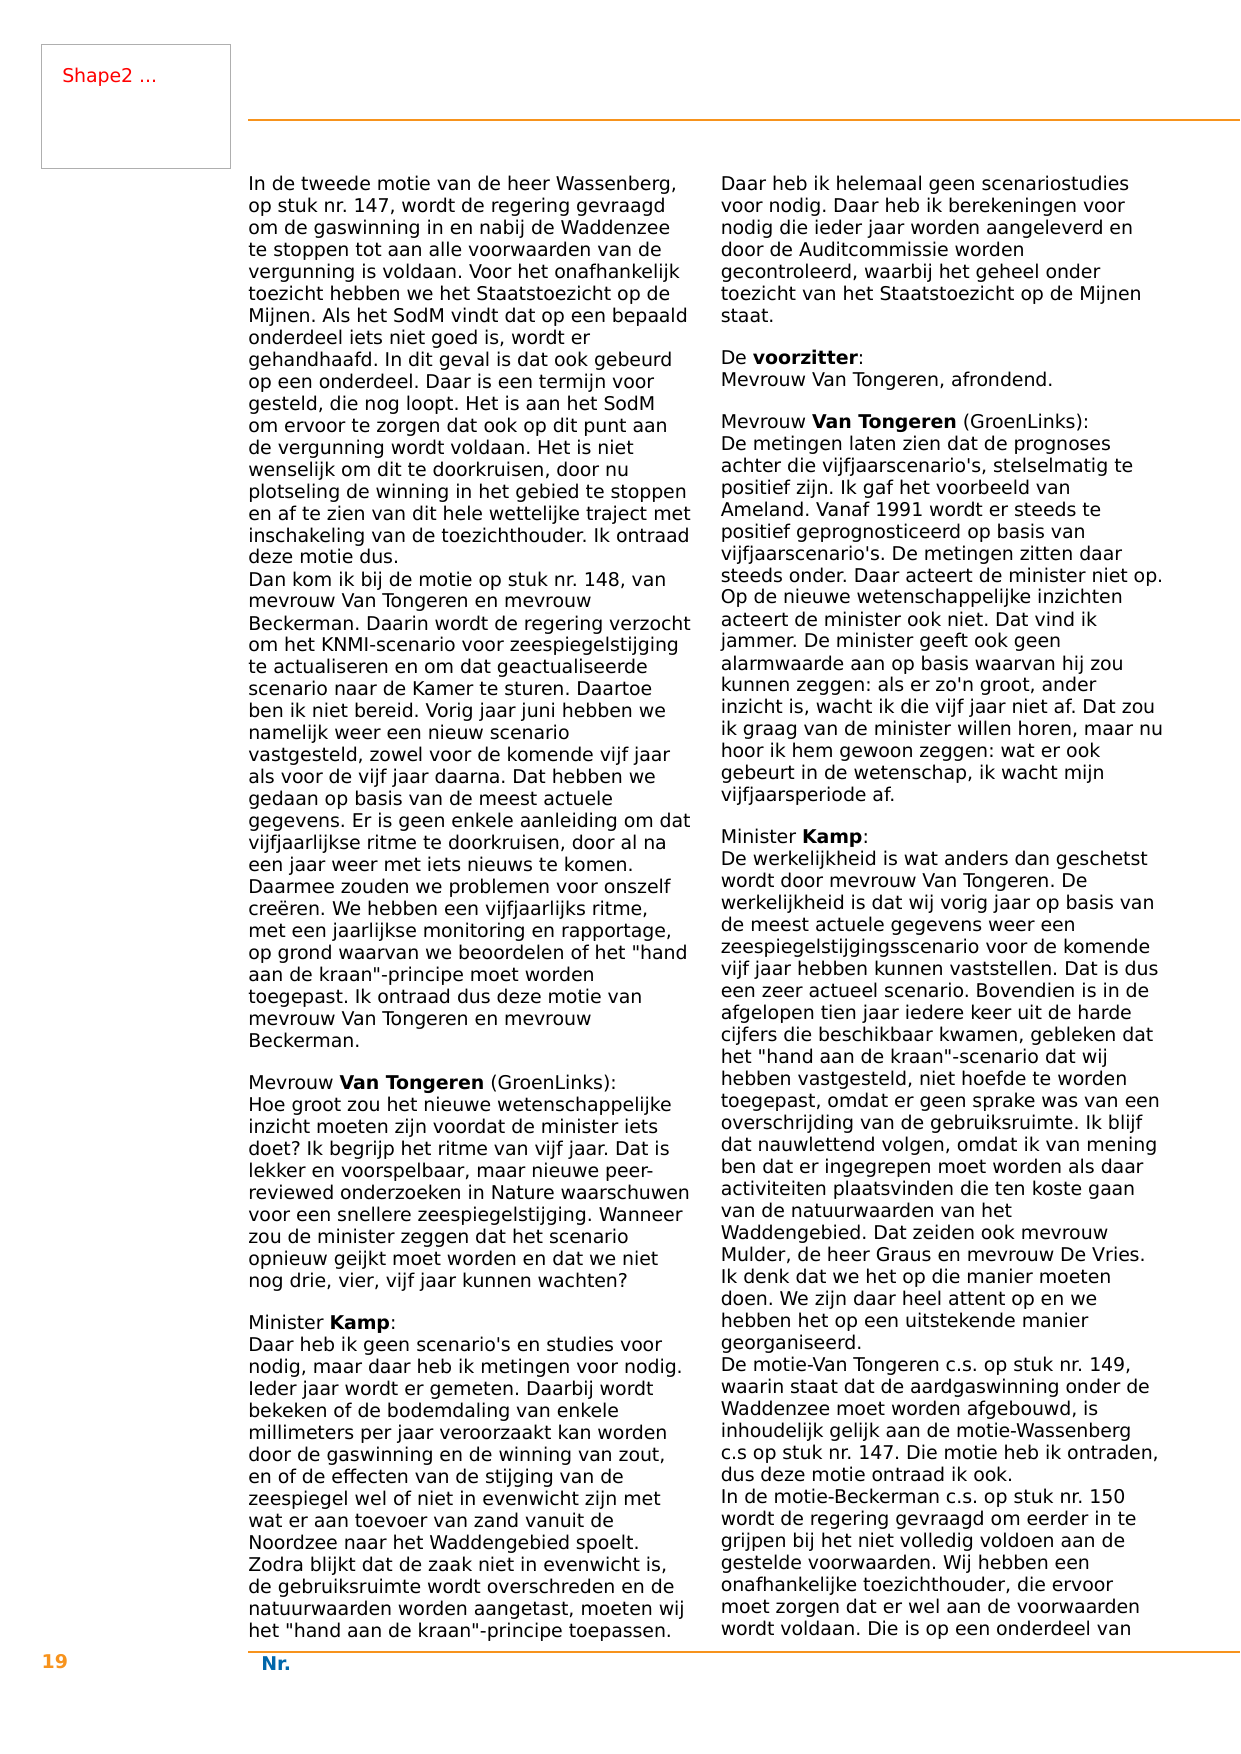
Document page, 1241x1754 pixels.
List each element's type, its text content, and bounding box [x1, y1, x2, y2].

text Daar heb ik geen scenario's en studies voor nodig, maar daar heb ik metingen voor nodig. Ieder jaar wordt er gemeten. Daarbij wordt bekeken of de bodemdaling van enkele millimeters per jaar veroorzaakt kan worden door de gaswinning en de winning van zout, en of de effecten van de stijging van de zeespiegel wel of niet in evenwicht zijn met wat er aan toevoer van zand vanuit de Noordzee naar het Waddengebied spoelt. Zodra blijkt dat de zaak niet in evenwicht is, de gebruiksruimte wordt overschreden en de natuurwaarden worden aangetast, moeten wij het "hand aan de kraan"-principe toepassen. [248, 1334, 691, 1641]
text Daar heb ik helemaal geen scenariostudies voor nodig. Daar heb ik berekeningen voor nodig die ieder jaar worden aangeleverd en door de Auditcommissie worden gecontroleerd, waarbij het geheel onder toezicht van het Staatstoezicht op de Mijnen staat. [721, 173, 1163, 327]
text In de motie-Beckerman c.s. op stuk nr. 150 wordt de regering gevraagd om eerder in te grijpen bij het niet volledig voldoen aan de gestelde voorwaarden. Wij hebben een onafhankelijke toezichthouder, die ervoor moet zorgen dat er wel aan de voorwaarden wordt voldaan. Die is op een onderdeel van [721, 1486, 1163, 1639]
text Mevrouw Van Tongeren (GroenLinks): [721, 411, 1163, 433]
text Minister Kamp: [248, 1312, 691, 1334]
text Mevrouw Van Tongeren (GroenLinks): [248, 1072, 691, 1094]
text Hoe groot zou het nieuwe wetenschappelijke inzicht moeten zijn voordat de minister iets doet? Ik begrijp het ritme van vijf jaar. Dat is lekker en voorspelbaar, maar nieuwe peer-reviewed onderzoeken in Nature waarschuwen voor een snellere zeespiegelstijging. Wanneer zou de minister zeggen dat het scenario opnieuw geijkt moet worden en dat we niet nog drie, vier, vijf jaar kunnen wachten? [248, 1094, 691, 1292]
text Dan kom ik bij de motie op stuk nr. 148, van mevrouw Van Tongeren en mevrouw Beckerman. Daarin wordt de regering verzocht om het KNMI-scenario voor zeespiegelstijging te actualiseren en om dat geactualiseerde scenario naar de Kamer te sturen. Daartoe ben ik niet bereid. Vorig jaar juni hebben we namelijk weer een nieuw scenario vastgesteld, zowel voor de komende vijf jaar als voor de vijf jaar daarna. Dat hebben we gedaan op basis van de meest actuele gegevens. Er is geen enkele aanleiding om dat vijfjaarlijkse ritme te doorkruisen, door al na een jaar weer met iets nieuws te komen. Daarmee zouden we problemen voor onszelf creëren. We hebben een vijfjaarlijks ritme, met een jaarlijkse monitoring en rapportage, op grond waarvan we beoordelen of het "hand aan de kraan"-principe moet worden toegepast. Ik ontraad dus deze motie van mevrouw Van Tongeren en mevrouw Beckerman. [248, 568, 691, 1052]
text De metingen laten zien dat de prognoses achter die vijfjaarscenario's, stelselmatig te positief zijn. Ik gaf het voorbeeld van Ameland. Vanaf 1991 wordt er steeds te positief geprognosticeerd op basis van vijfjaarscenario's. De metingen zitten daar steeds onder. Daar acteert de minister niet op. Op de nieuwe wetenschappelijke inzichten acteert de minister ook niet. Dat vind ik jammer. De minister geeft ook geen alarmwaarde aan op basis waarvan hij zou kunnen zeggen: als er zo'n groot, ander inzicht is, wacht ik die vijf jaar niet af. Dat zou ik graag van de minister willen horen, maar nu hoor ik hem gewoon zeggen: wat er ook gebeurt in de wetenschap, ik wacht mijn vijfjaarsperiode af. [721, 433, 1163, 806]
text Mevrouw Van Tongeren, afrondend. [721, 369, 1163, 391]
text In de tweede motie van de heer Wassenberg, op stuk nr. 147, wordt de regering gevraagd om de gaswinning in en nabij de Waddenzee te stoppen tot aan alle voorwaarden van de vergunning is voldaan. Voor het onafhankelijk toezicht hebben we het Staatstoezicht op de Mijnen. Als het SodM vindt dat op een bepaald onderdeel iets niet goed is, wordt er gehandhaafd. In dit geval is dat ook gebeurd op een onderdeel. Daar is een termijn voor gesteld, die nog loopt. Het is aan het SodM om ervoor te zorgen dat ook op dit punt aan de vergunning wordt voldaan. Het is niet wenselijk om dit te doorkruisen, door nu plotseling de winning in het gebied te stoppen en af te zien van dit hele wettelijke traject met inschakeling van de toezichthouder. Ik ontraad deze motie dus. [248, 173, 691, 568]
text De voorzitter: [721, 347, 1163, 369]
text De motie-Van Tongeren c.s. op stuk nr. 149, waarin staat dat de aardgaswinning onder de Waddenzee moet worden afgebouwd, is inhoudelijk gelijk aan de motie-Wassenberg c.s op stuk nr. 147. Die motie heb ik ontraden, dus deze motie ontraad ik ook. [721, 1354, 1163, 1486]
text De werkelijkheid is wat anders dan geschetst wordt door mevrouw Van Tongeren. De werkelijkheid is dat wij vorig jaar op basis van de meest actuele gegevens weer een zeespiegelstijgingsscenario voor de komende vijf jaar hebben kunnen vaststellen. Dat is dus een zeer actueel scenario. Bovendien is in de afgelopen tien jaar iedere keer uit de harde cijfers die beschikbaar kwamen, gebleken dat het "hand aan de kraan"-scenario dat wij hebben vastgesteld, niet hoefde te worden toegepast, omdat er geen sprake was van een overschrijding van de gebruiksruimte. Ik blijf dat nauwlettend volgen, omdat ik van mening ben dat er ingegrepen moet worden als daar activiteiten plaatsvinden die ten koste gaan van de natuurwaarden van het Waddengebied. Dat zeiden ook mevrouw Mulder, de heer Graus en mevrouw De Vries. Ik denk dat we het op die manier moeten doen. We zijn daar heel attent op en we hebben het op een uitstekende manier georganiseerd. [721, 848, 1163, 1354]
text Minister Kamp: [721, 826, 1163, 848]
